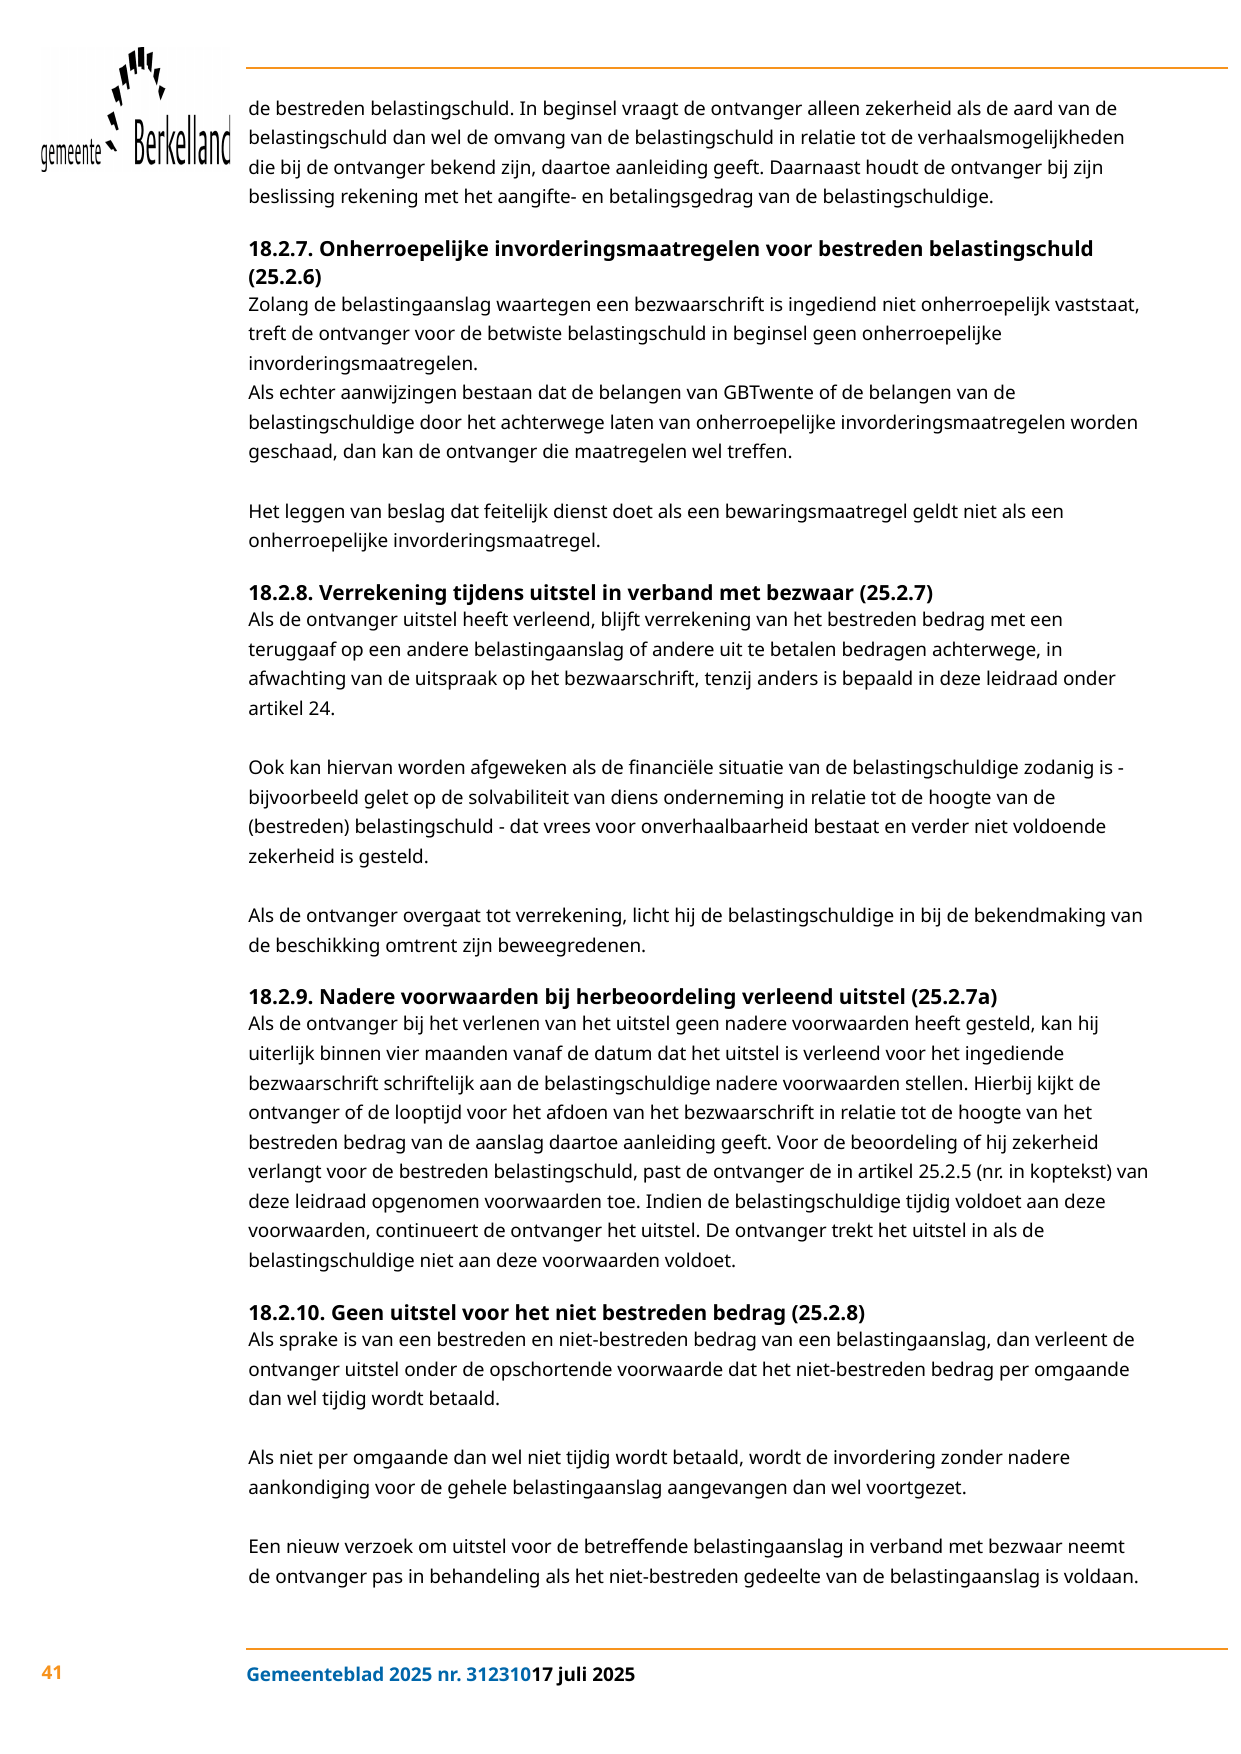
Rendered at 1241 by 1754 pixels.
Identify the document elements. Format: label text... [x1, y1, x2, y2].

text Als niet per omgaande dan wel niet tijdig wordt betaald, wordt de invordering zonder nadere aankondiging voor de gehele belastingaanslag aangevangen dan wel voortgezet. [248, 1444, 1152, 1500]
text Als echter aanwijzingen bestaan dat de belangen van GBTwente of de belangen van de belastingschuldige door het achterwege laten van onherroepelijke invorderingsmaatregelen worden geschaad, dan kan de ontvanger die maatregelen wel treffen. [248, 379, 1152, 464]
text Als de ontvanger bij het verlenen van het uitstel geen nadere voorwaarden heeft gesteld, kan hij uiterlijk binnen vier maanden vanaf de datum dat het uitstel is verleend voor het ingediende bezwaarschrift schriftelijk aan de belastingschuldige nadere voorwaarden stellen. Hierbij kijkt de ontvanger of de looptijd voor het afdoen van het bezwaarschrift in relatie tot de hoogte van het bestreden bedrag van de aanslag daartoe aanleiding geeft. Voor de beoordeling of hij zekerheid verlangt voor de bestreden belastingschuld, past de ontvanger de in artikel 25.2.5 (nr. in koptekst) van deze leidraad opgenomen voorwaarden toe. Indien de belastingschuldige tijdig voldoet aan deze voorwaarden, continueert de ontvanger het uitstel. De ontvanger trekt het uitstel in als de belastingschuldige niet aan deze voorwaarden voldoet. [248, 1011, 1152, 1273]
picture [41, 47, 231, 172]
text Als de ontvanger overgaat tot verrekening, licht hij de belastingschuldige in bij de bekendmaking van de beschikking omtrent zijn beweegredenen. [248, 902, 1152, 957]
text Als de ontvanger uitstel heeft verleend, blijft verrekening van het bestreden bedrag met een teruggaaf op een andere belastingaanslag of andere uit te betalen bedragen achterwege, in afwachting van de uitspraak op het bezwaarschrift, tenzij anders is bepaald in deze leidraad onder artikel 24. [248, 606, 1152, 721]
text de bestreden belastingschuld. In beginsel vraagt de ontvanger alleen zekerheid als de aard van de belastingschuld dan wel de omvang van de belastingschuld in relatie tot de verhaalsmogelijkheden die bij de ontvanger bekend zijn, daartoe aanleiding geeft. Daarnaast houdt de ontvanger bij zijn beslissing rekening met het aangifte- en betalingsgedrag van de belastingschuldige. [248, 95, 1152, 209]
text 18.2.7. Onherroepelijke invorderingsmaatregelen voor bestreden belastingschuld (25.2.6) [248, 234, 1152, 291]
text Als sprake is van een bestreden en niet-bestreden bedrag van een belastingaanslag, dan verleent de ontvanger uitstel onder de opschortende voorwaarde dat het niet-bestreden bedrag per omgaande dan wel tijdig wordt betaald. [248, 1326, 1152, 1411]
text Een nieuw verzoek om uitstel voor de betreffende belastingaanslag in verband met bezwaar neemt de ontvanger pas in behandeling als het niet-bestreden gedeelte van de belastingaanslag is voldaan. [248, 1533, 1152, 1588]
text Het leggen van beslag dat feitelijk dienst doet als een bewaringsmaatregel geldt niet als een onherroepelijke invorderingsmaatregel. [248, 498, 1152, 553]
text 18.2.9. Nadere voorwaarden bij herbeoordeling verleend uitstel (25.2.7a) [248, 982, 1152, 1011]
text 18.2.10. Geen uitstel voor het niet bestreden bedrag (25.2.8) [248, 1298, 1152, 1326]
text 18.2.8. Verrekening tijdens uitstel in verband met bezwaar (25.2.7) [248, 578, 1152, 606]
text Zolang de belastingaanslag waartegen een bezwaarschrift is ingediend niet onherroepelijk vaststaat, treft de ontvanger voor de betwiste belastingschuld in beginsel geen onherroepelijke invorderingsmaatregelen. [248, 291, 1152, 376]
text Ook kan hiervan worden afgeweken als de financiële situatie van de belastingschuldige zodanig is - bijvoorbeeld gelet op de solvabiliteit van diens onderneming in relatie tot de hoogte van de (bestreden) belastingschuld - dat vrees voor onverhaalbaarheid bestaat en verder niet voldoende zekerheid is gesteld. [248, 754, 1152, 869]
